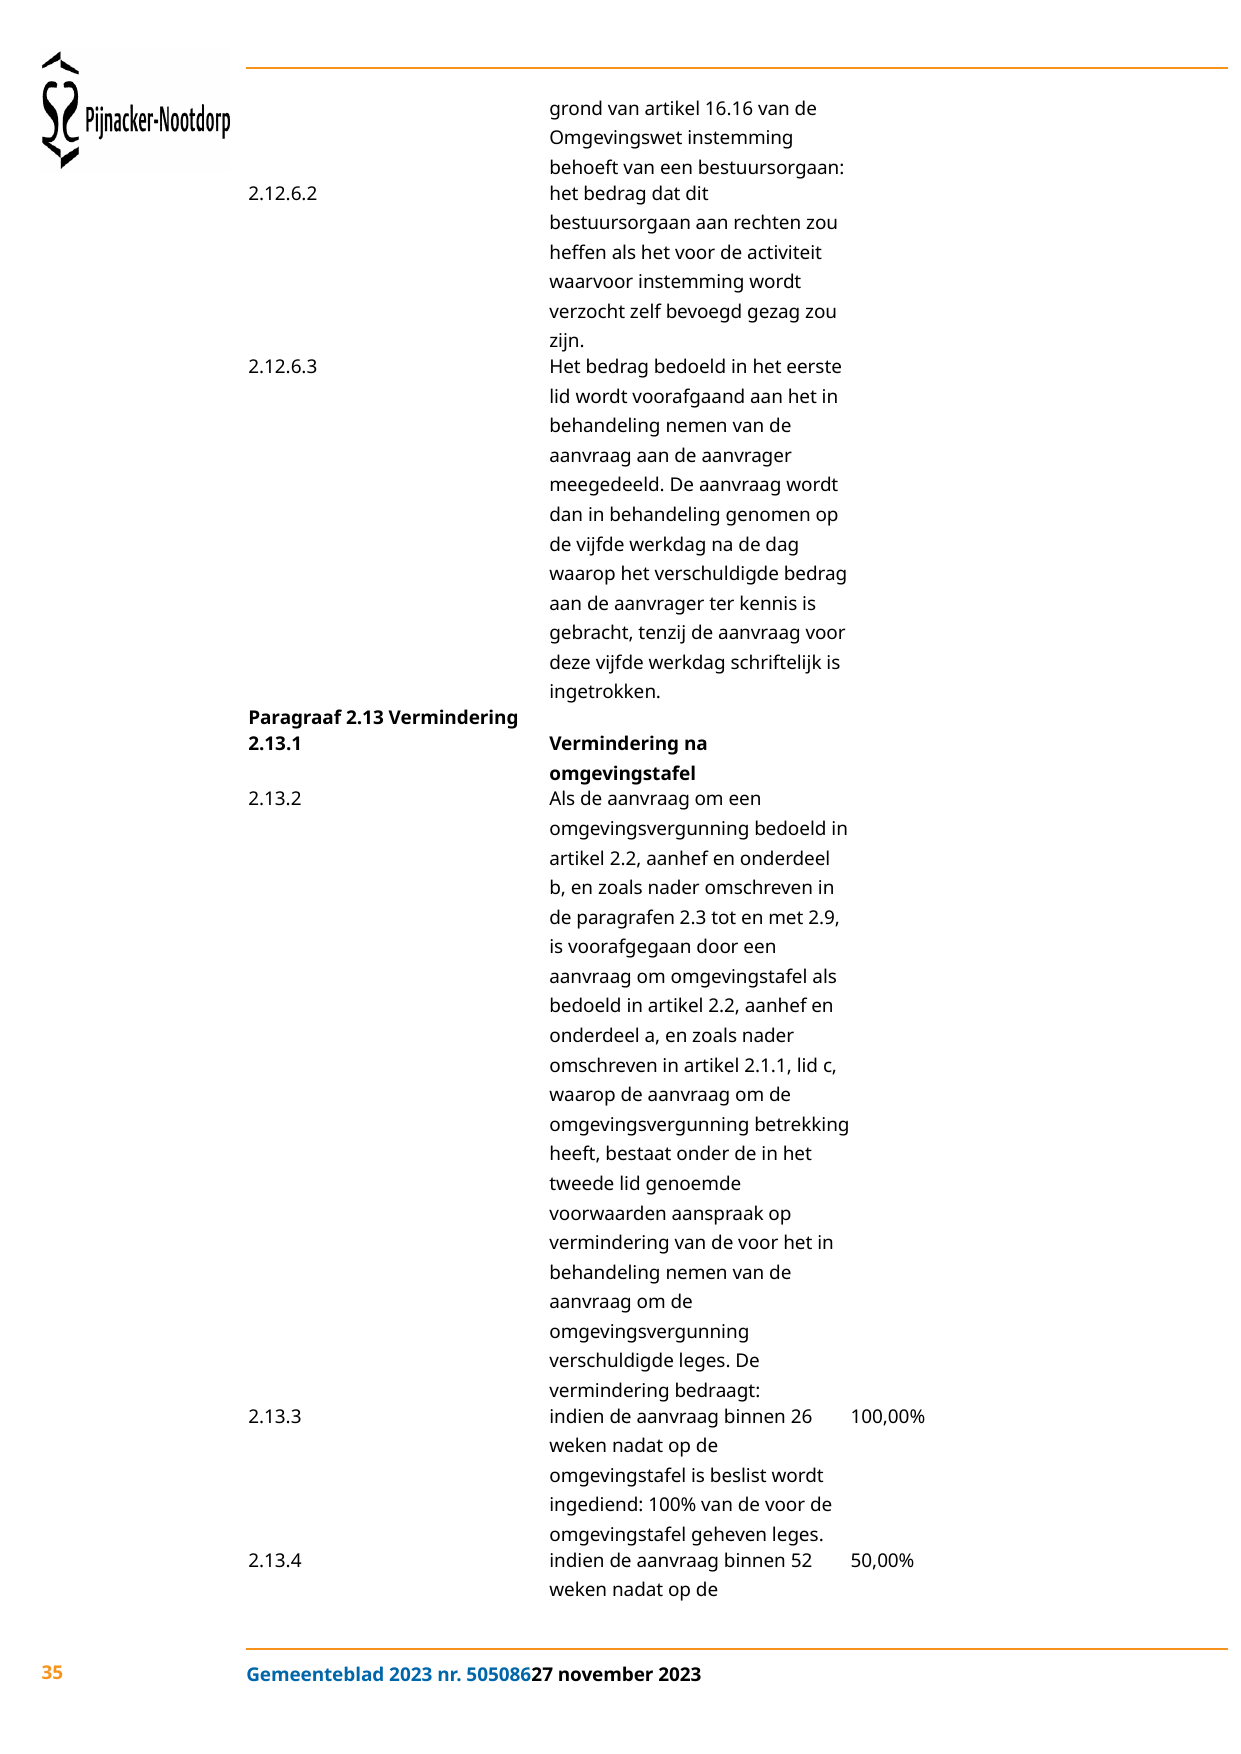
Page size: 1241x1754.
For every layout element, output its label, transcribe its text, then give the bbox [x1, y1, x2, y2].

table_cell 100,00% [850, 1403, 1152, 1547]
table_cell [248, 95, 549, 180]
table_cell [850, 730, 1152, 786]
table_cell Vermindering na omgevingstafel [549, 730, 850, 786]
table_cell 2.13.4 [248, 1547, 549, 1602]
table_cell [850, 95, 1152, 180]
table_cell 50,00% [850, 1547, 1152, 1602]
table_cell Paragraaf 2.13 Vermindering [248, 705, 1152, 730]
table_cell Het bedrag bedoeld in het eerste lid wordt voorafgaand aan het in behandeling nemen van de aanvraag aan de aanvrager meegedeeld. De aanvraag wordt dan in behandeling genomen op de vijfde werkdag na de dag waarop het verschuldigde bedrag aan de aanvrager ter kennis is gebracht, tenzij de aanvraag voor deze vijfde werkdag schriftelijk is ingetrokken. [549, 353, 850, 704]
table_cell grond van artikel 16.16 van de Omgevingswet instemming behoeft van een bestuursorgaan: [549, 95, 850, 180]
table_cell [850, 180, 1152, 353]
table_cell 2.12.6.2 [248, 180, 549, 353]
table_cell indien de aanvraag binnen 52 weken nadat op de [549, 1547, 850, 1602]
table_cell indien de aanvraag binnen 26 weken nadat op de omgevingstafel is beslist wordt ingediend: 100% van de voor de omgevingstafel geheven leges. [549, 1403, 850, 1547]
picture [41, 47, 231, 172]
table_cell het bedrag dat dit bestuursorgaan aan rechten zou heffen als het voor de activiteit waarvoor instemming wordt verzocht zelf bevoegd gezag zou zijn. [549, 180, 850, 353]
table_cell 2.13.1 [248, 730, 549, 786]
table_cell Als de aanvraag om een omgevingsvergunning bedoeld in artikel 2.2, aanhef en onderdeel b, en zoals nader omschreven in de paragrafen 2.3 tot en met 2.9, is voorafgegaan door een aanvraag om omgevingstafel als bedoeld in artikel 2.2, aanhef en onderdeel a, en zoals nader omschreven in artikel 2.1.1, lid c, waarop de aanvraag om de omgevingsvergunning betrekking heeft, bestaat onder de in het tweede lid genoemde voorwaarden aanspraak op vermindering van de voor het in behandeling nemen van de aanvraag om de omgevingsvergunning verschuldigde leges. De vermindering bedraagt: [549, 786, 850, 1403]
table_cell 2.13.3 [248, 1403, 549, 1547]
table_cell [850, 353, 1152, 704]
table_cell [850, 786, 1152, 1403]
table_cell 2.12.6.3 [248, 353, 549, 704]
table_cell 2.13.2 [248, 786, 549, 1403]
